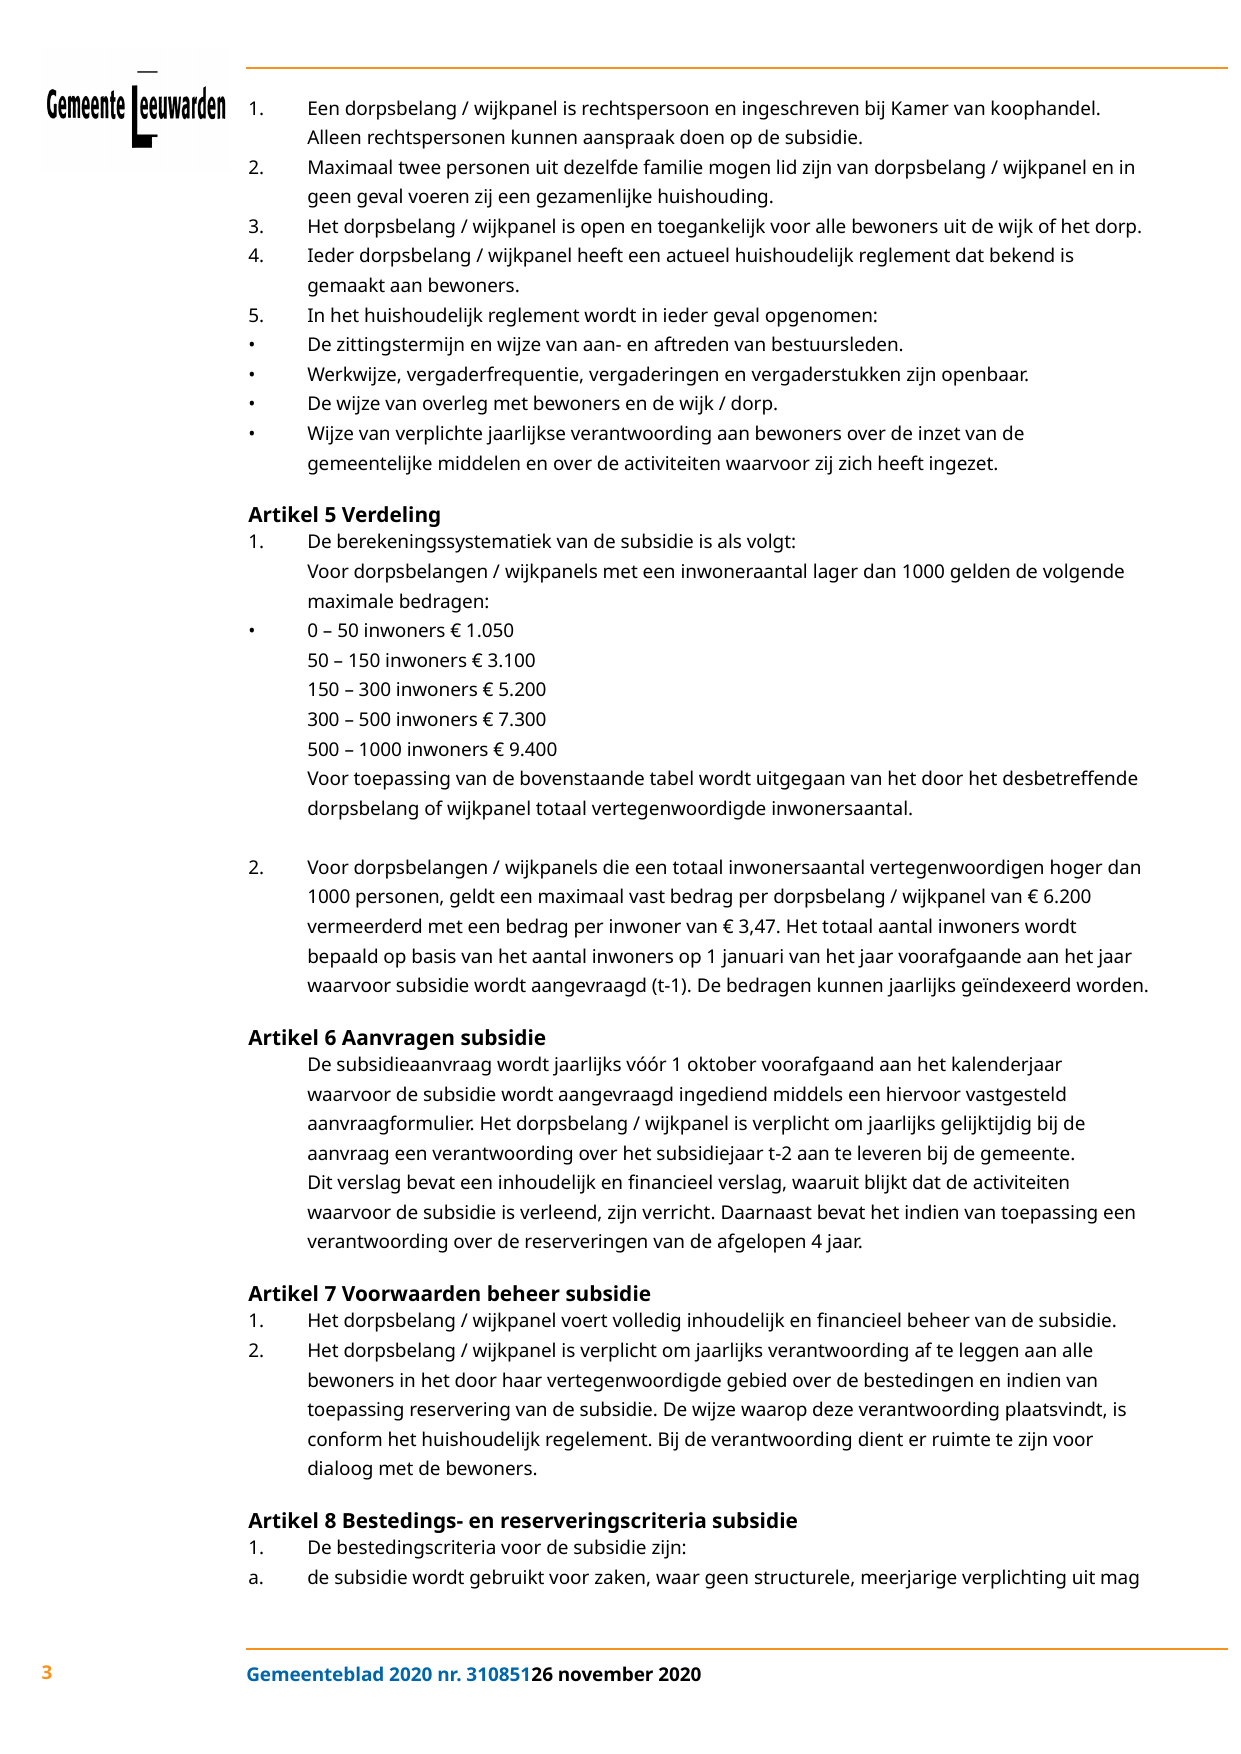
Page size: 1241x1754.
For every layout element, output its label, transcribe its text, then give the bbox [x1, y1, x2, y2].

list Ieder dorpsbelang / wijkpanel heeft een actueel huishoudelijk reglement dat bekend is gemaakt aan bewoners. [248, 243, 1152, 298]
text Artikel 5 Verdeling [248, 500, 1152, 529]
list 300 – 500 inwoners € 7.300 [248, 706, 1152, 732]
list de subsidie wordt gebruikt voor zaken, waar geen structurele, meerjarige verplichting uit mag [248, 1564, 1152, 1590]
list In het huishoudelijk reglement wordt in ieder geval opgenomen: [248, 302, 1152, 328]
text Artikel 6 Aanvragen subsidie [248, 1023, 1152, 1051]
list Het dorpsbelang / wijkpanel is open en toegankelijk voor alle bewoners uit de wijk of het dorp. [248, 213, 1152, 239]
list Dit verslag bevat een inhoudelijk en financieel verslag, waaruit blijkt dat de activiteiten waarvoor de subsidie is verleend, zijn verricht. Daarnaast bevat het indien van toepassing een verantwoording over de reserveringen van de afgelopen 4 jaar. [248, 1169, 1152, 1254]
list Werkwijze, vergaderfrequentie, vergaderingen en vergaderstukken zijn openbaar. [248, 361, 1152, 387]
list Een dorpsbelang / wijkpanel is rechtspersoon en ingeschreven bij Kamer van koophandel. Alleen rechtspersonen kunnen aanspraak doen op de subsidie. [248, 95, 1152, 150]
picture [41, 47, 231, 172]
list 0 – 50 inwoners € 1.050 [248, 617, 1152, 643]
list 50 – 150 inwoners € 3.100 [248, 647, 1152, 673]
list De bestedingscriteria voor de subsidie zijn: [248, 1534, 1152, 1560]
text Artikel 8 Bestedings- en reserveringscriteria subsidie [248, 1506, 1152, 1534]
list 500 – 1000 inwoners € 9.400 [248, 736, 1152, 761]
text Artikel 7 Voorwaarden beheer subsidie [248, 1279, 1152, 1308]
list De berekeningssystematiek van de subsidie is als volgt: [248, 529, 1152, 554]
list De wijze van overleg met bewoners en de wijk / dorp. [248, 391, 1152, 416]
list Voor dorpsbelangen / wijkpanels met een inwoneraantal lager dan 1000 gelden de volgende maximale bedragen: [248, 558, 1152, 613]
list De zittingstermijn en wijze van aan- en aftreden van bestuursleden. [248, 331, 1152, 357]
list Voor toepassing van de bovenstaande tabel wordt uitgegaan van het door het desbetreffende dorpsbelang of wijkpanel totaal vertegenwoordigde inwonersaantal. [248, 765, 1152, 821]
list Voor dorpsbelangen / wijkpanels die een totaal inwonersaantal vertegenwoordigen hoger dan 1000 personen, geldt een maximaal vast bedrag per dorpsbelang / wijkpanel van € 6.200 vermeerderd met een bedrag per inwoner van € 3,47. Het totaal aantal inwoners wordt bepaald op basis van het aantal inwoners op 1 januari van het jaar voorafgaande aan het jaar waarvoor subsidie wordt aangevraagd (t-1). De bedragen kunnen jaarlijks geïndexeerd worden. [248, 854, 1152, 998]
list Het dorpsbelang / wijkpanel voert volledig inhoudelijk en financieel beheer van de subsidie. [248, 1308, 1152, 1333]
list Wijze van verplichte jaarlijkse verantwoording aan bewoners over de inzet van de gemeentelijke middelen en over de activiteiten waarvoor zij zich heeft ingezet. [248, 420, 1152, 476]
list Maximaal twee personen uit dezelfde familie mogen lid zijn van dorpsbelang / wijkpanel en in geen geval voeren zij een gezamenlijke huishouding. [248, 154, 1152, 209]
list 150 – 300 inwoners € 5.200 [248, 677, 1152, 702]
list De subsidieaanvraag wordt jaarlijks vóór 1 oktober voorafgaand aan het kalenderjaar waarvoor de subsidie wordt aangevraagd ingediend middels een hiervoor vastgesteld aanvraagformulier. Het dorpsbelang / wijkpanel is verplicht om jaarlijks gelijktijdig bij de aanvraag een verantwoording over het subsidiejaar t-2 aan te leveren bij de gemeente. [248, 1051, 1152, 1166]
list Het dorpsbelang / wijkpanel is verplicht om jaarlijks verantwoording af te leggen aan alle bewoners in het door haar vertegenwoordigde gebied over de bestedingen en indien van toepassing reservering van de subsidie. De wijze waarop deze verantwoording plaatsvindt, is conform het huishoudelijk regelement. Bij de verantwoording dient er ruimte te zijn voor dialoog met de bewoners. [248, 1337, 1152, 1481]
